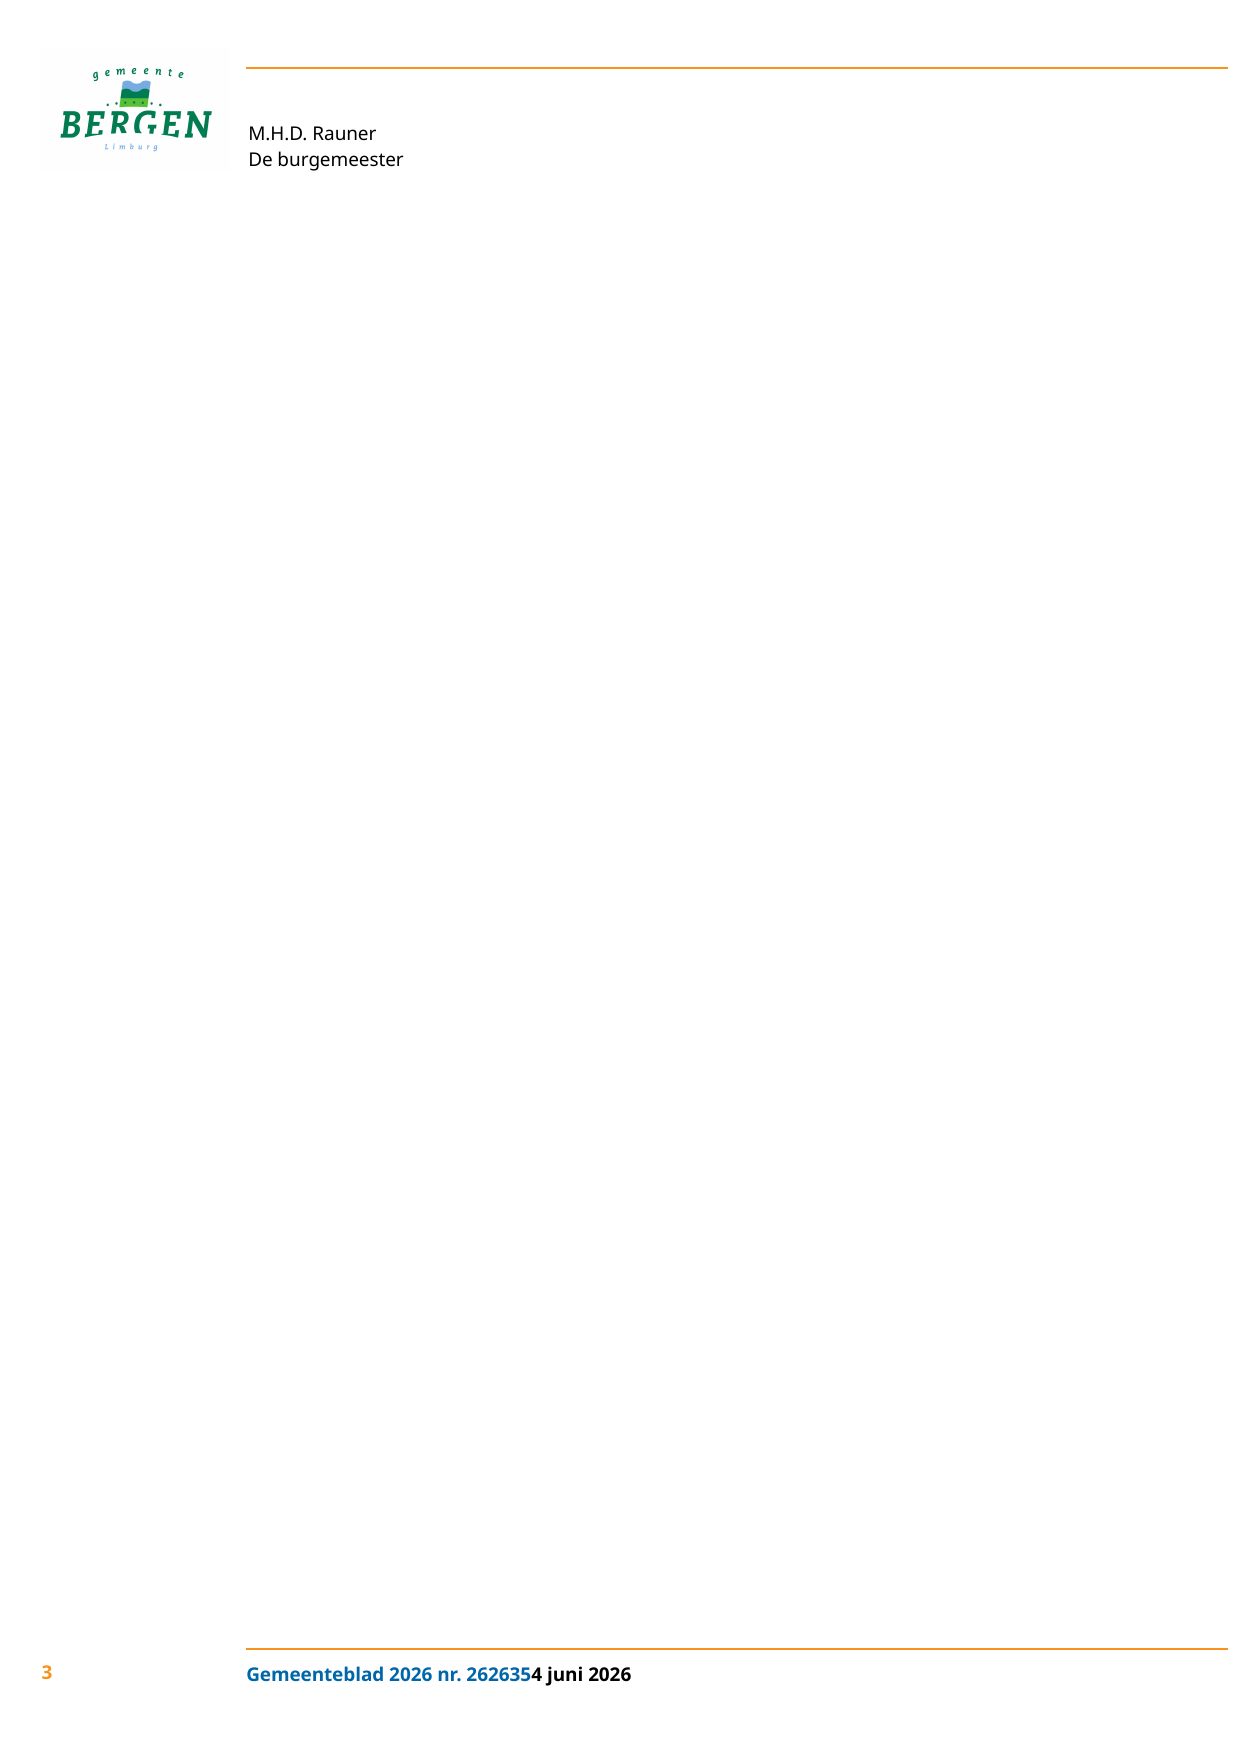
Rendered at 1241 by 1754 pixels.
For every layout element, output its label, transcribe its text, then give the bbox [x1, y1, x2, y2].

text M.H.D. Rauner [248, 121, 1152, 146]
text De burgemeester [248, 146, 1152, 172]
picture [41, 47, 231, 172]
